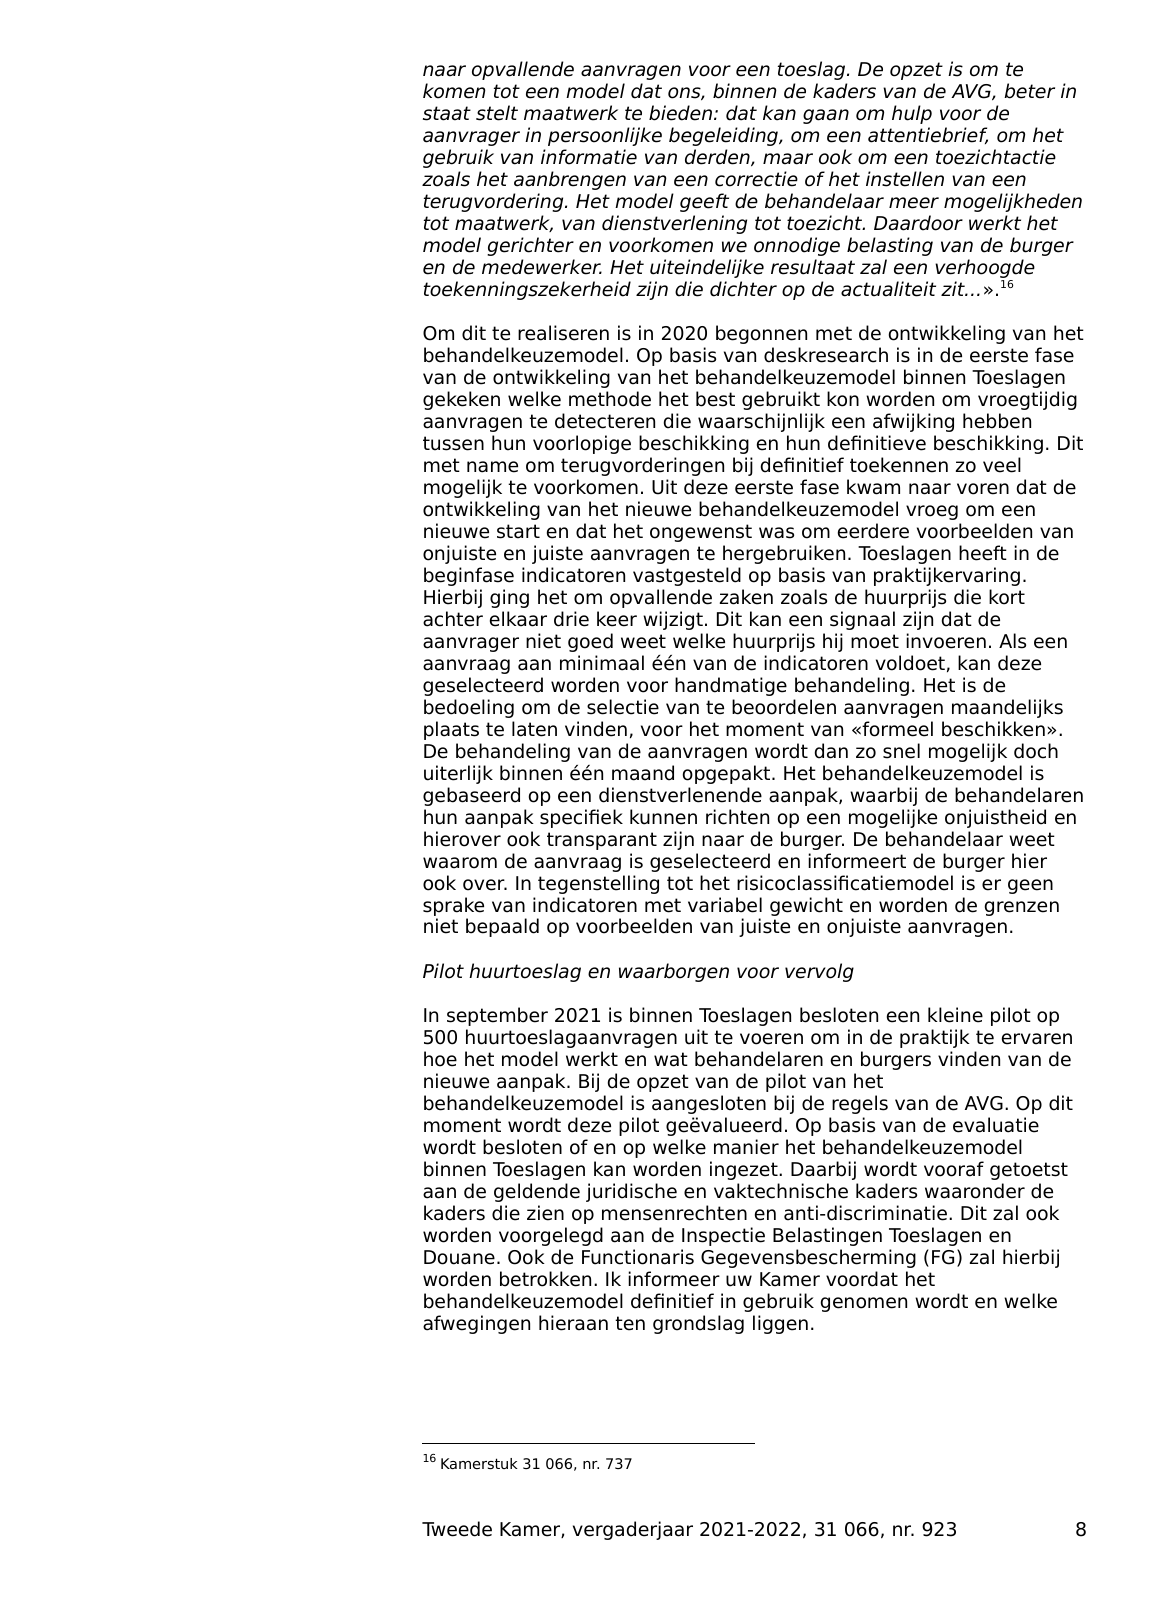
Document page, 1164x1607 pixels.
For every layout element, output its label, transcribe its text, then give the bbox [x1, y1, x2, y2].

subtitle Pilot huurtoeslag en waarborgen voor vervolg [422, 961, 1087, 983]
text Kamerstuk 31 066, nr. 737 [422, 1452, 1087, 1474]
text Om dit te realiseren is in 2020 begonnen met de ontwikkeling van het behandelkeuzemodel. Op basis van deskresearch is in de eerste fase van de ontwikkeling van het behandelkeuzemodel binnen Toeslagen gekeken welke methode het best gebruikt kon worden om vroegtijdig aanvragen te detecteren die waarschijnlijk een afwijking hebben tussen hun voorlopige beschikking en hun definitieve beschikking. Dit met name om terugvorderingen bij definitief toekennen zo veel mogelijk te voorkomen. Uit deze eerste fase kwam naar voren dat de ontwikkeling van het nieuwe behandelkeuzemodel vroeg om een nieuwe start en dat het ongewenst was om eerdere voorbeelden van onjuiste en juiste aanvragen te hergebruiken. Toeslagen heeft in de beginfase indicatoren vastgesteld op basis van praktijkervaring. Hierbij ging het om opvallende zaken zoals de huurprijs die kort achter elkaar drie keer wijzigt. Dit kan een signaal zijn dat de aanvrager niet goed weet welke huurprijs hij moet invoeren. Als een aanvraag aan minimaal één van de indicatoren voldoet, kan deze geselecteerd worden voor handmatige behandeling. Het is de bedoeling om de selectie van te beoordelen aanvragen maandelijks plaats te laten vinden, voor het moment van «formeel beschikken». De behandeling van de aanvragen wordt dan zo snel mogelijk doch uiterlijk binnen één maand opgepakt. Het behandelkeuzemodel is gebaseerd op een dienstverlenende aanpak, waarbij de behandelaren hun aanpak specifiek kunnen richten op een mogelijke onjuistheid en hierover ook transparant zijn naar de burger. De behandelaar weet waarom de aanvraag is geselecteerd en informeert de burger hier ook over. In tegenstelling tot het risicoclassificatiemodel is er geen sprake van indicatoren met variabel gewicht en worden de grenzen niet bepaald op voorbeelden van juiste en onjuiste aanvragen. [422, 323, 1087, 938]
text naar opvallende aanvragen voor een toeslag. De opzet is om te komen tot een model dat ons, binnen de kaders van de AVG, beter in staat stelt maatwerk te bieden: dat kan gaan om hulp voor de aanvrager in persoonlijke begeleiding, om een attentiebrief, om het gebruik van informatie van derden, maar ook om een toezichtactie zoals het aanbrengen van een correctie of het instellen van een terugvordering. Het model geeft de behandelaar meer mogelijkheden tot maatwerk, van dienstverlening tot toezicht. Daardoor werkt het model gerichter en voorkomen we onnodige belasting van de burger en de medewerker. Het uiteindelijke resultaat zal een verhoogde toekenningszekerheid zijn die dichter op de actualiteit zit...». [422, 59, 1087, 301]
text In september 2021 is binnen Toeslagen besloten een kleine pilot op 500 huurtoeslagaanvragen uit te voeren om in de praktijk te ervaren hoe het model werkt en wat behandelaren en burgers vinden van de nieuwe aanpak. Bij de opzet van de pilot van het behandelkeuzemodel is aangesloten bij de regels van de AVG. Op dit moment wordt deze pilot geëvalueerd. Op basis van de evaluatie wordt besloten of en op welke manier het behandelkeuzemodel binnen Toeslagen kan worden ingezet. Daarbij wordt vooraf getoetst aan de geldende juridische en vaktechnische kaders waaronder de kaders die zien op mensenrechten en anti-discriminatie. Dit zal ook worden voorgelegd aan de Inspectie Belastingen Toeslagen en Douane. Ook de Functionaris Gegevensbescherming (FG) zal hierbij worden betrokken. Ik informeer uw Kamer voordat het behandelkeuzemodel definitief in gebruik genomen wordt en welke afwegingen hieraan ten grondslag liggen. [422, 1005, 1087, 1334]
